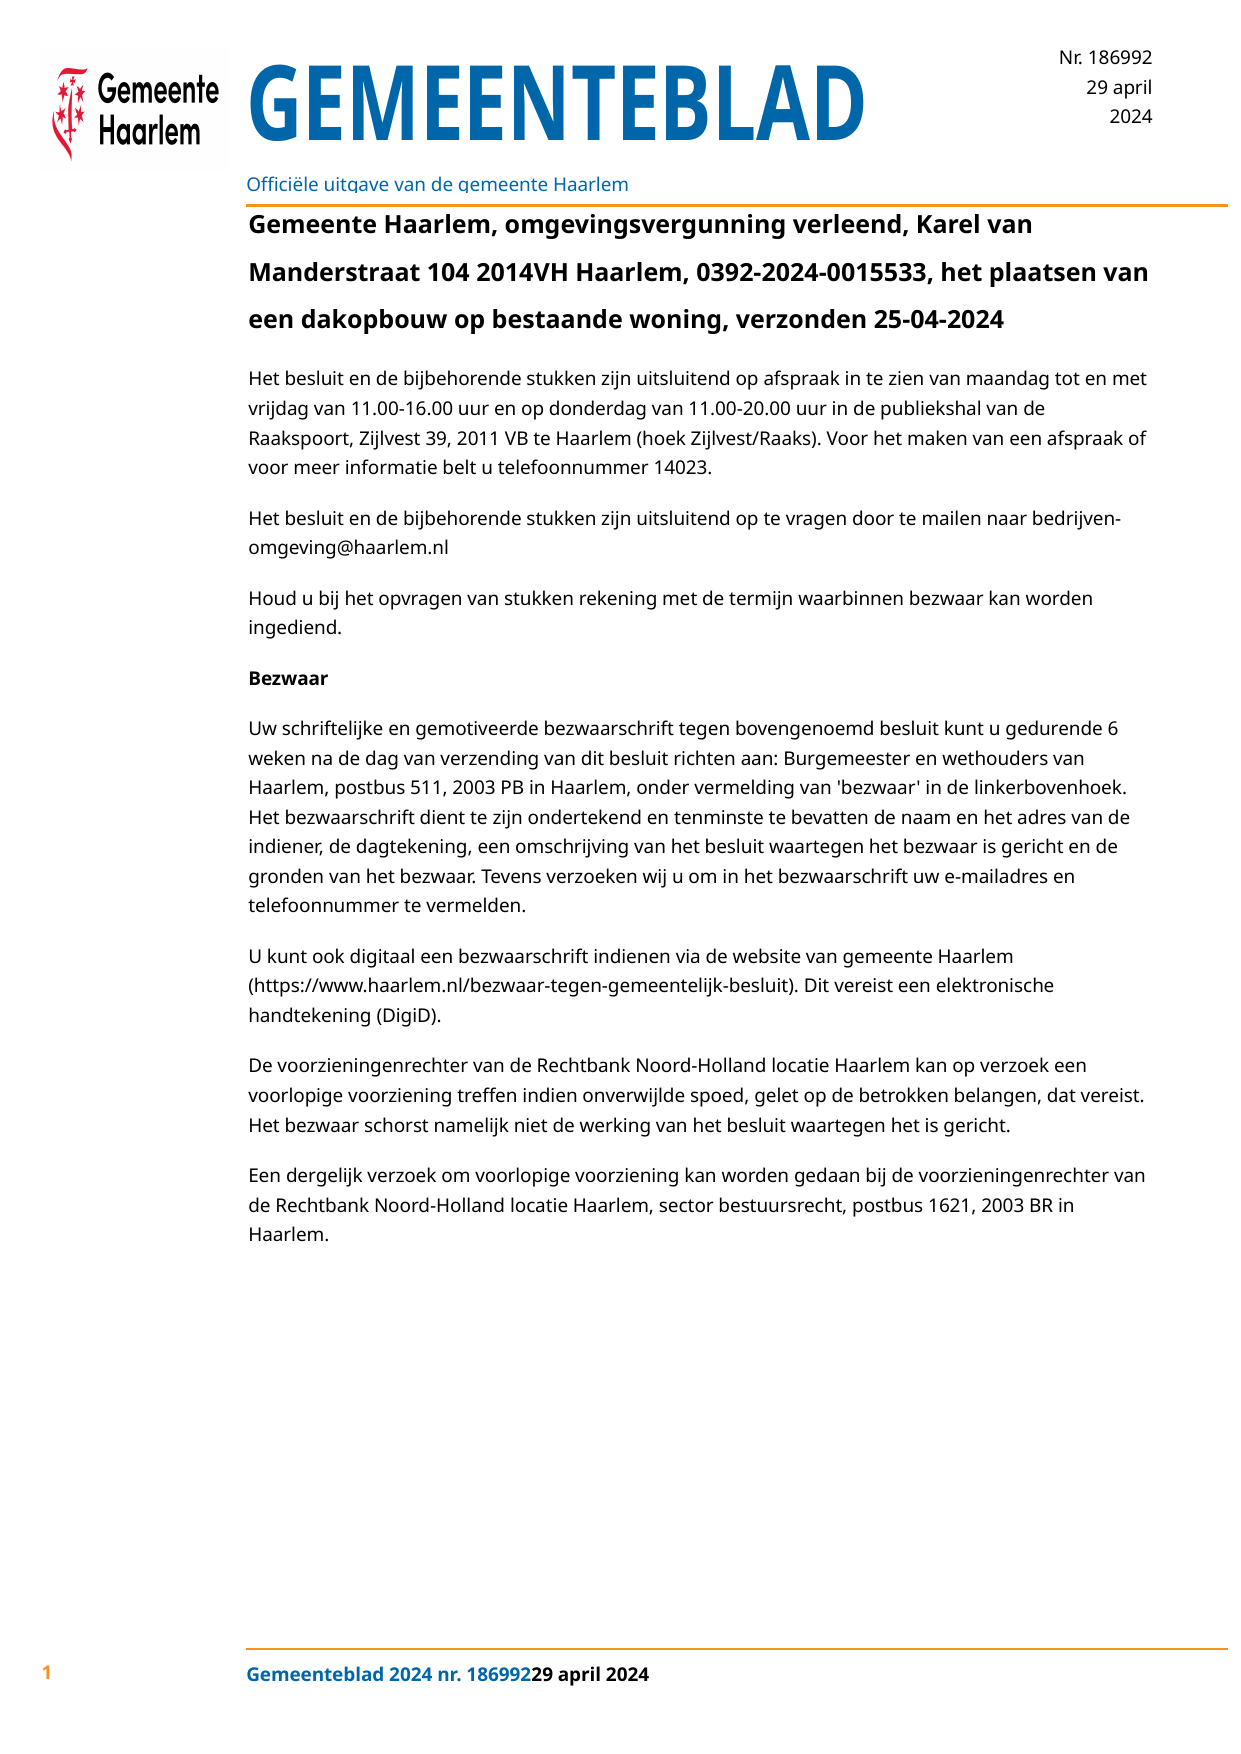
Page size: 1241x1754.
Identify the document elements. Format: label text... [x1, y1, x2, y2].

text Een dergelijk verzoek om voorlopige voorziening kan worden gedaan bij de voorzieningenrechter van de Rechtbank Noord-Holland locatie Haarlem, sector bestuursrecht, postbus 1621, 2003 BR in Haarlem. [248, 1162, 1152, 1247]
text Bezwaar [248, 665, 1152, 690]
text U kunt ook digitaal een bezwaarschrift indienen via de website van gemeente Haarlem (https://www.haarlem.nl/bezwaar-tegen-gemeentelijk-besluit). Dit vereist een elektronische handtekening (DigiD). [248, 943, 1152, 1028]
text De voorzieningenrechter van de Rechtbank Noord-Holland locatie Haarlem kan op verzoek een voorlopige voorziening treffen indien onverwijlde spoed, gelet op de betrokken belangen, dat vereist. Het bezwaar schorst namelijk niet de werking van het besluit waartegen het is gericht. [248, 1053, 1152, 1137]
text Uw schriftelijke en gemotiveerde bezwaarschrift tegen bovengenoemd besluit kunt u gedurende 6 weken na de dag van verzending van dit besluit richten aan: Burgemeester en wethouders van Haarlem, postbus 511, 2003 PB in Haarlem, onder vermelding van 'bezwaar' in de linkerbovenhoek. Het bezwaarschrift dient te zijn ondertekend en tenminste te bevatten de naam en het adres van de indiener, de dagtekening, een omschrijving van het besluit waartegen het bezwaar is gericht en de gronden van het bezwaar. Tevens verzoeken wij u om in het bezwaarschrift uw e-mailadres en telefoonnummer te vermelden. [248, 715, 1152, 918]
text Gemeente Haarlem, omgevingsvergunning verleend, Karel van Manderstraat 104 2014VH Haarlem, 0392-2024-0015533, het plaatsen van een dakopbouw op bestaande woning, verzonden 25-04-2024 [248, 207, 1152, 336]
text Het besluit en de bijbehorende stukken zijn uitsluitend op afspraak in te zien van maandag tot en met vrijdag van 11.00-16.00 uur en op donderdag van 11.00-20.00 uur in de publiekshal van de Raakspoort, Zijlvest 39, 2011 VB te Haarlem (hoek Zijlvest/Raaks). Voor het maken van een afspraak of voor meer informatie belt u telefoonnummer 14023. [248, 366, 1152, 480]
picture [41, 47, 231, 172]
text Houd u bij het opvragen van stukken rekening met de termijn waarbinnen bezwaar kan worden ingediend. [248, 585, 1152, 640]
text Het besluit en de bijbehorende stukken zijn uitsluitend op te vragen door te mailen naar bedrijven-omgeving@haarlem.nl [248, 505, 1152, 560]
